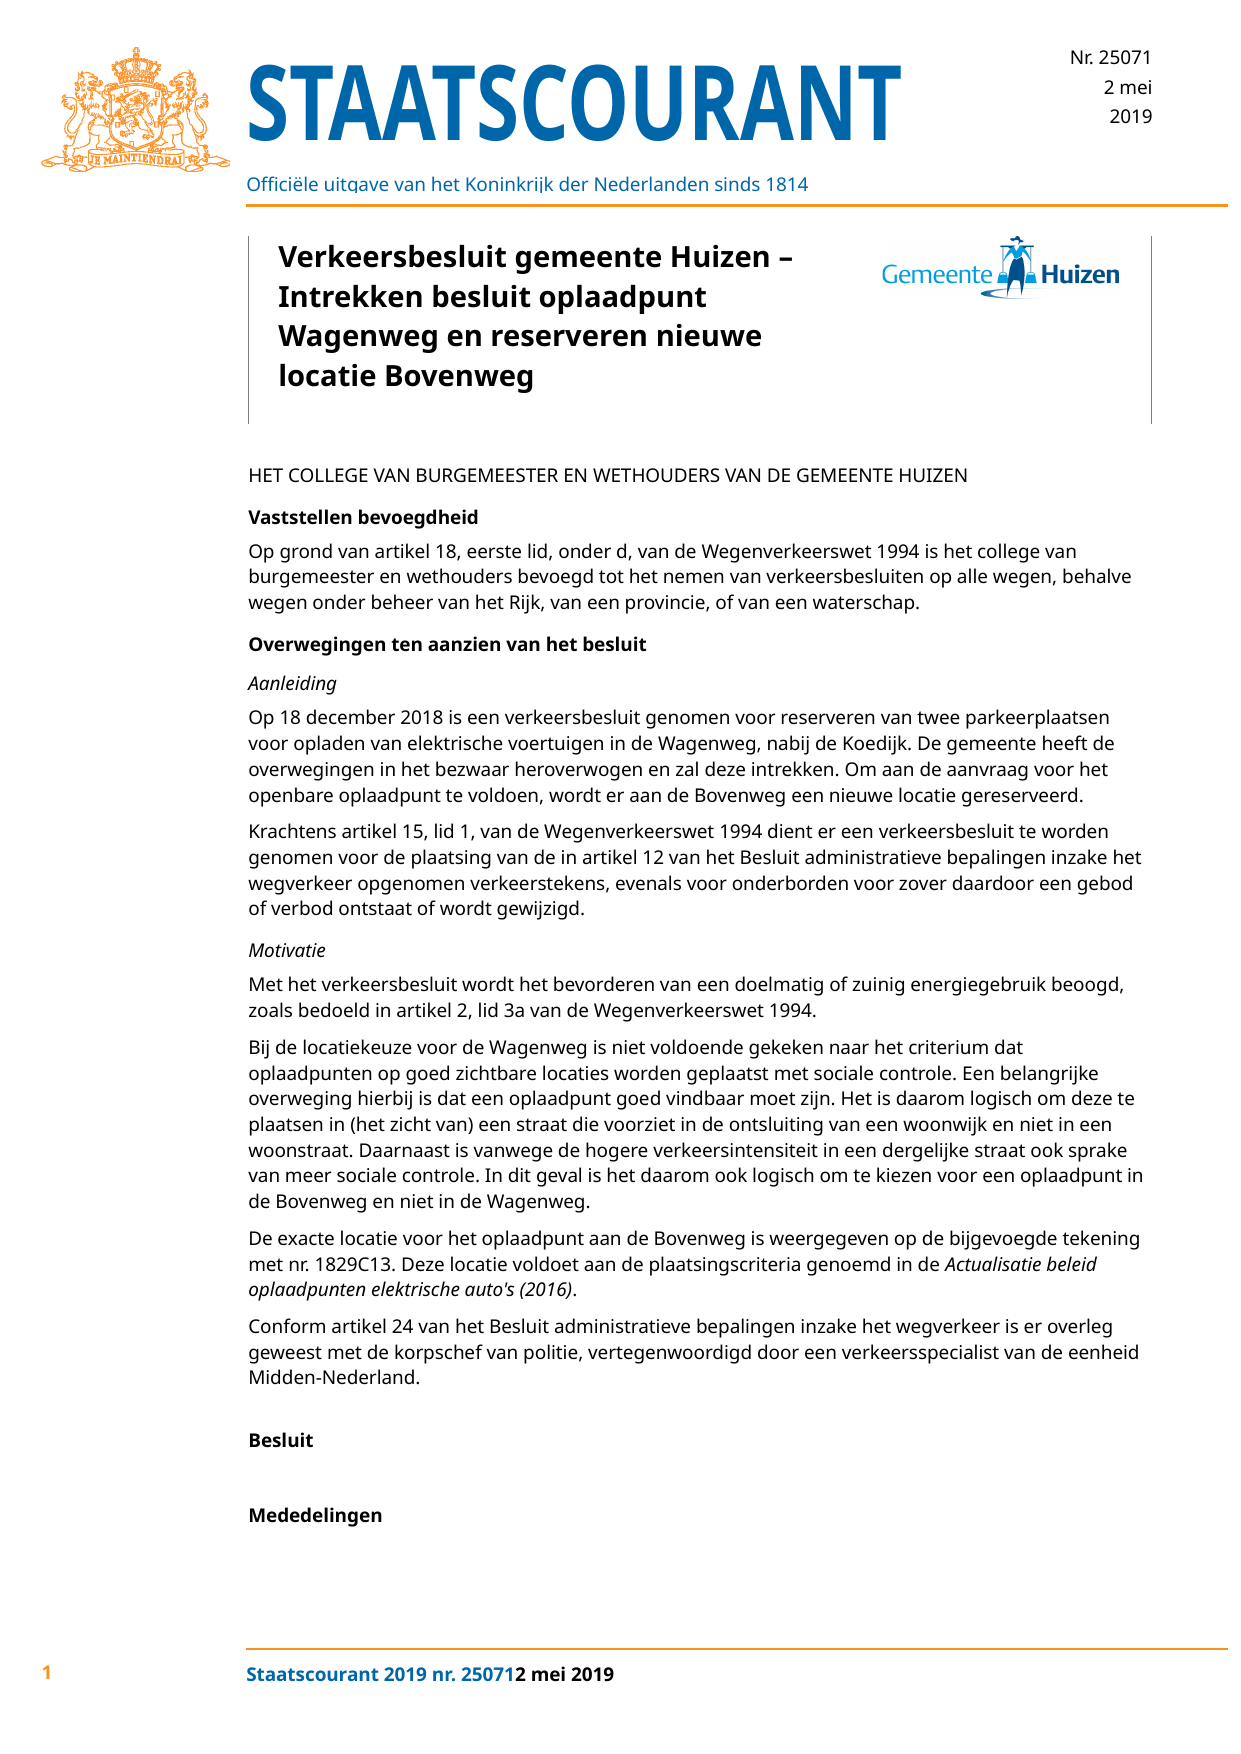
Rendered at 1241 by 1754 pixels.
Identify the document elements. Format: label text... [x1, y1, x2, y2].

text Vaststellen bevoegdheid [248, 504, 1152, 529]
text Mededelingen [248, 1502, 1152, 1528]
text Op grond van artikel 18, eerste lid, onder d, van de Wegenverkeerswet 1994 is het college van burgemeester en wethouders bevoegd tot het nemen van verkeersbesluiten op alle wegen, behalve wegen onder beheer van het Rijk, van een provincie, of van een waterschap. [248, 538, 1152, 615]
text Met het verkeersbesluit wordt het bevorderen van een doelmatig of zuinig energiegebruik beoogd, zoals bedoeld in artikel 2, lid 3a van de Wegenverkeerswet 1994. [248, 972, 1152, 1023]
text Besluit [248, 1427, 1152, 1453]
text Motivatie [248, 937, 1152, 963]
picture [882, 236, 1119, 299]
text Krachtens artikel 15, lid 1, van de Wegenverkeerswet 1994 dient er een verkeersbesluit te worden genomen voor de plaatsing van de in artikel 12 van het Besluit administratieve bepalingen inzake het wegverkeer opgenomen verkeerstekens, evenals voor onderborden voor zover daardoor een gebod of verbod ontstaat of wordt gewijzigd. [248, 818, 1152, 921]
text Conform artikel 24 van het Besluit administratieve bepalingen inzake het wegverkeer is er overleg geweest met de korpschef van politie, vertegenwoordigd door een verkeersspecialist van de eenheid Midden-Nederland. [248, 1313, 1152, 1390]
text De exacte locatie voor het oplaadpunt aan de Bovenweg is weergegeven op de bijgevoegde tekening met nr. 1829C13. Deze locatie voldoet aan de plaatsingscriteria genoemd in de Actualisatie beleid oplaadpunten elektrische auto's (2016). [248, 1225, 1152, 1302]
table_header Verkeersbesluit gemeente Huizen – Intrekken besluit oplaadpunt Wagenweg en reserveren nieuwe locatie Bovenweg [249, 236, 850, 424]
table_header [850, 236, 1151, 424]
text Op 18 december 2018 is een verkeersbesluit genomen voor reserveren van twee parkeerplaatsen voor opladen van elektrische voertuigen in de Wagenweg, nabij de Koedijk. De gemeente heeft de overwegingen in het bezwaar heroverwogen en zal deze intrekken. Om aan de aanvraag voor het openbare oplaadpunt te voldoen, wordt er aan de Bovenweg een nieuwe locatie gereserveerd. [248, 704, 1152, 807]
text Overwegingen ten aanzien van het besluit [248, 631, 1152, 657]
picture [41, 47, 231, 172]
text Bij de locatiekeuze voor de Wagenweg is niet voldoende gekeken naar het criterium dat oplaadpunten op goed zichtbare locaties worden geplaatst met sociale controle. Een belangrijke overweging hierbij is dat een oplaadpunt goed vindbaar moet zijn. Het is daarom logisch om deze te plaatsen in (het zicht van) een straat die voorziet in de ontsluiting van een woonwijk en niet in een woonstraat. Daarnaast is vanwege de hogere verkeersintensiteit in een dergelijke straat ook sprake van meer sociale controle. In dit geval is het daarom ook logisch om te kiezen voor een oplaadpunt in de Bovenweg en niet in de Wagenweg. [248, 1034, 1152, 1214]
text HET COLLEGE VAN BURGEMEESTER EN WETHOUDERS VAN DE GEMEENTE HUIZEN [248, 462, 1152, 488]
text Aanleiding [248, 671, 1152, 696]
